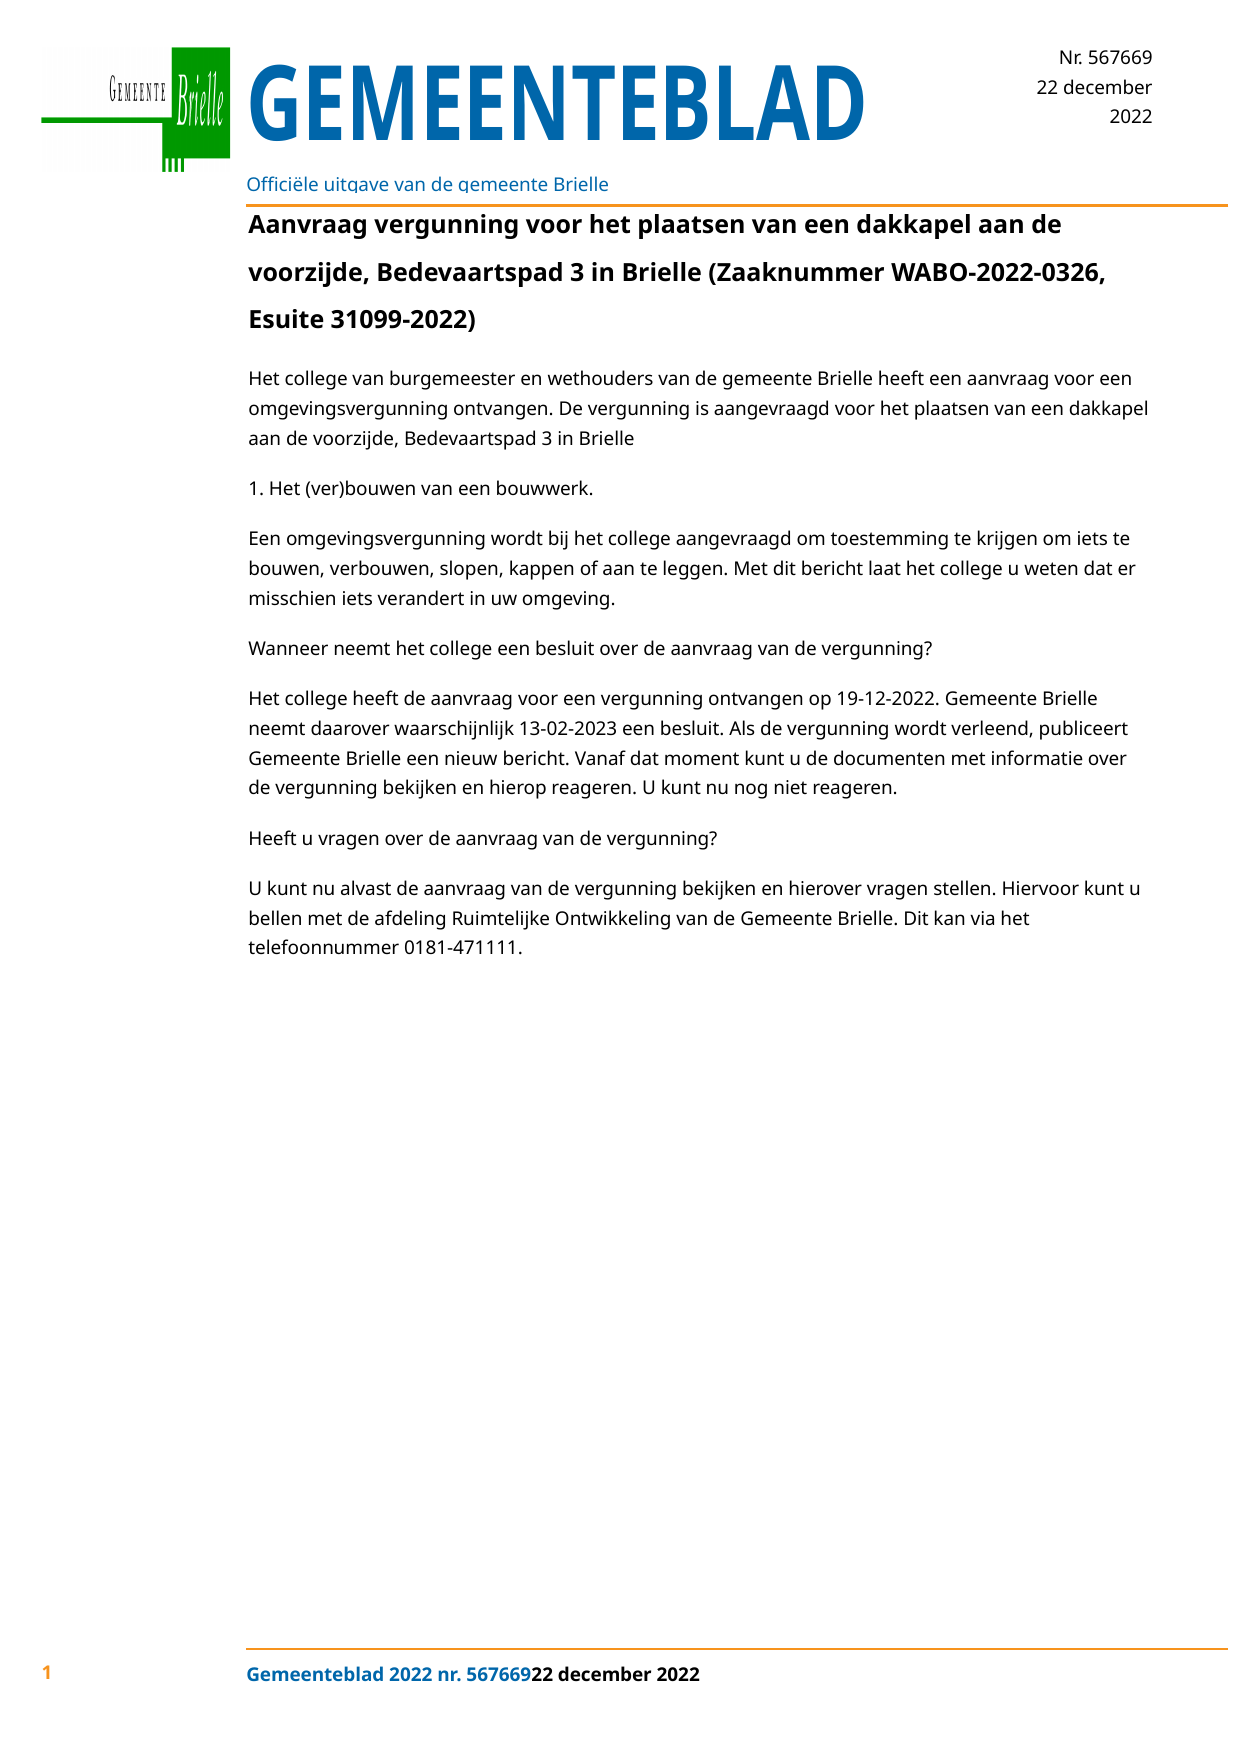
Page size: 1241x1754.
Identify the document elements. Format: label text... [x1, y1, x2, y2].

text Heeft u vragen over de aanvraag van de vergunning? [248, 825, 1152, 850]
text Wanneer neemt het college een besluit over de aanvraag van de vergunning? [248, 635, 1152, 661]
picture [41, 47, 231, 172]
text 1. Het (ver)bouwen van een bouwwerk. [248, 475, 1152, 501]
text Het college van burgemeester en wethouders van de gemeente Brielle heeft een aanvraag voor een omgevingsvergunning ontvangen. De vergunning is aangevraagd voor het plaatsen van een dakkapel aan de voorzijde, Bedevaartspad 3 in Brielle [248, 366, 1152, 450]
text Het college heeft de aanvraag voor een vergunning ontvangen op 19-12-2022. Gemeente Brielle neemt daarover waarschijnlijk 13-02-2023 een besluit. Als de vergunning wordt verleend, publiceert Gemeente Brielle een nieuw bericht. Vanaf dat moment kunt u de documenten met informatie over de vergunning bekijken en hierop reageren. U kunt nu nog niet reageren. [248, 686, 1152, 800]
text Aanvraag vergunning voor het plaatsen van een dakkapel aan de voorzijde, Bedevaartspad 3 in Brielle (Zaaknummer WABO-2022-0326, Esuite 31099-2022) [248, 207, 1152, 336]
text Een omgevingsvergunning wordt bij het college aangevraagd om toestemming te krijgen om iets te bouwen, verbouwen, slopen, kappen of aan te leggen. Met dit bericht laat het college u weten dat er misschien iets verandert in uw omgeving. [248, 526, 1152, 610]
text U kunt nu alvast de aanvraag van de vergunning bekijken en hierover vragen stellen. Hiervoor kunt u bellen met de afdeling Ruimtelijke Ontwikkeling van de Gemeente Brielle. Dit kan via het telefoonnummer 0181-471111. [248, 875, 1152, 960]
